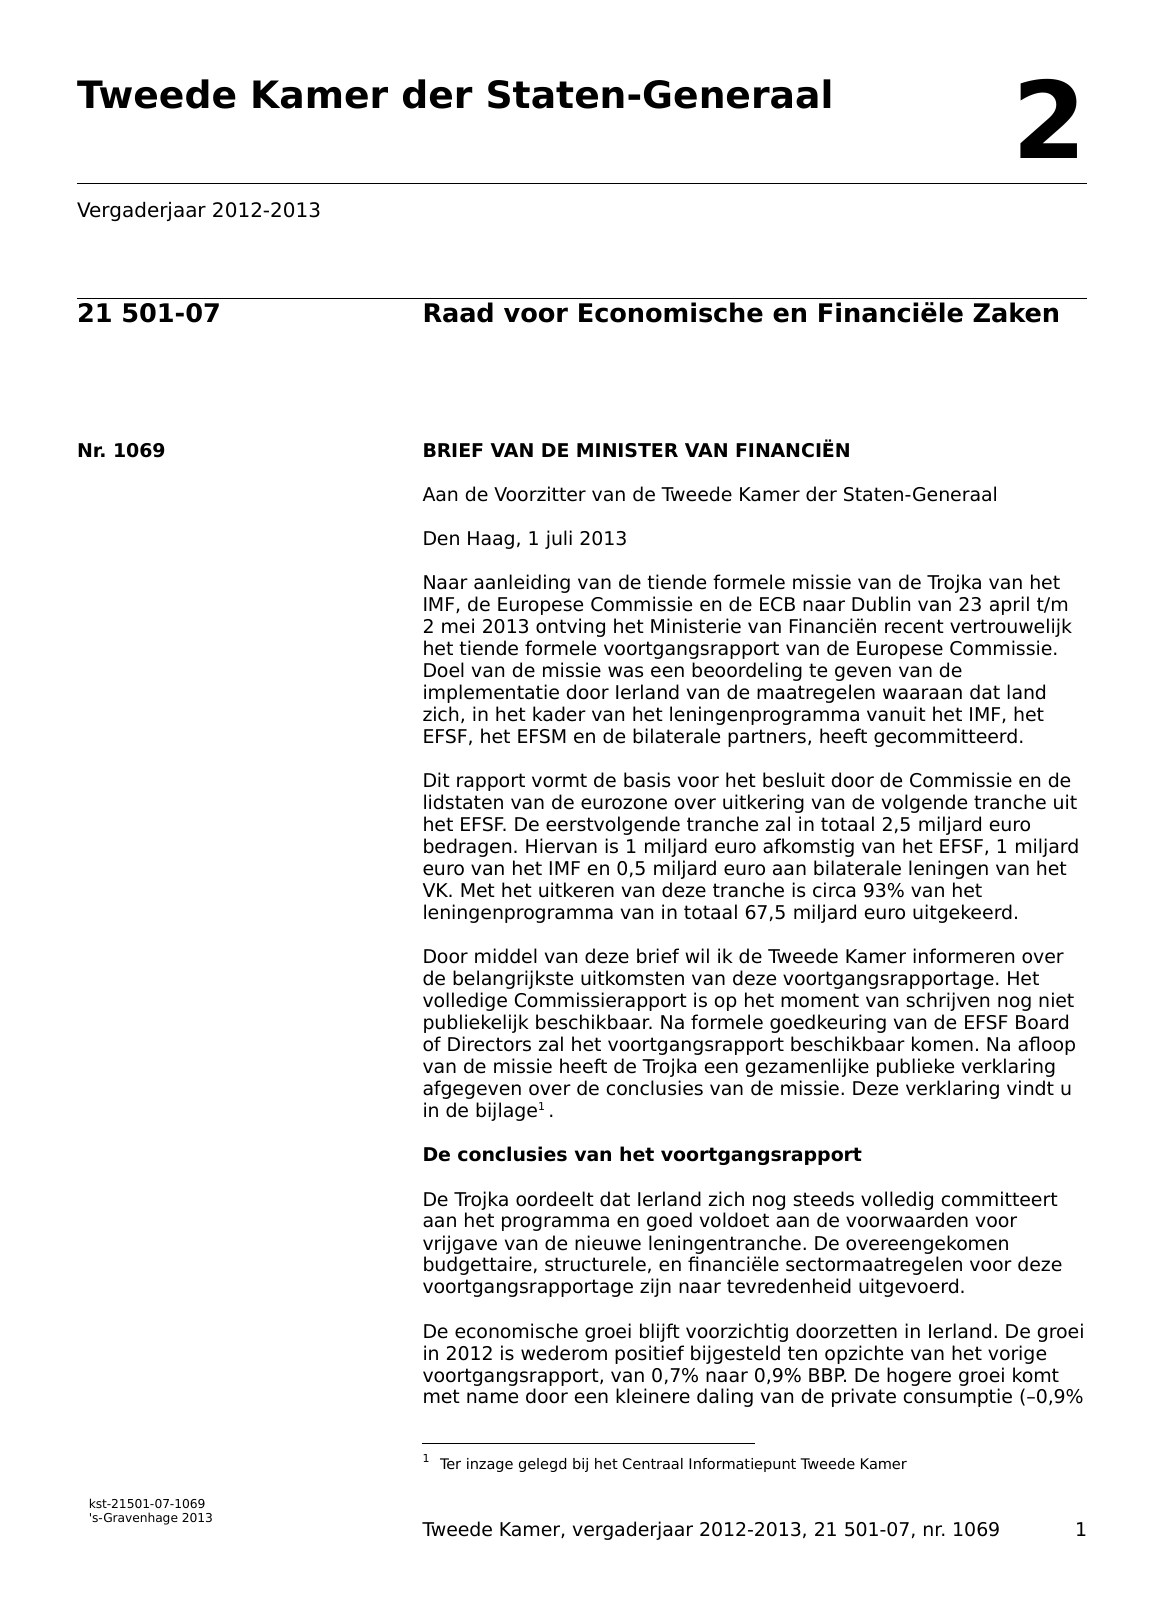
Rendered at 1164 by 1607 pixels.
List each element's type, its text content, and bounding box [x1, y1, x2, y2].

text Dit rapport vormt de basis voor het besluit door de Commissie en de lidstaten van de eurozone over uitkering van de volgende tranche uit het EFSF. De eerstvolgende tranche zal in totaal 2,5 miljard euro bedragen. Hiervan is 1 miljard euro afkomstig van het EFSF, 1 miljard euro van het IMF en 0,5 miljard euro aan bilaterale leningen van het VK. Met het uitkeren van deze tranche is circa 93% van het leningenprogramma van in totaal 67,5 miljard euro uitgekeerd. [422, 770, 1087, 924]
table_header Tweede Kamer der Staten-Generaal [77, 59, 886, 183]
text Naar aanleiding van de tiende formele missie van de Trojka van het IMF, de Europese Commissie en de ECB naar Dublin van 23 april t/m 2 mei 2013 ontving het Ministerie van Financiën recent vertrouwelijk het tiende formele voortgangsrapport van de Europese Commissie. Doel van de missie was een beoordeling te geven van de implementatie door Ierland van de maatregelen waaraan dat land zich, in het kader van het leningenprogramma vanuit het IMF, het EFSF, het EFSM en de bilaterale partners, heeft gecommitteerd. [422, 572, 1087, 748]
text De economische groei blijft voorzichtig doorzetten in Ierland. De groei in 2012 is wederom positief bijgesteld ten opzichte van het vorige voortgangsrapport, van 0,7% naar 0,9% BBP. De hogere groei komt met name door een kleinere daling van de private consumptie (–0,9% [422, 1321, 1087, 1408]
text 's-Gravenhage 2013 [88, 1511, 323, 1525]
text Door middel van deze brief wil ik de Tweede Kamer informeren over de belangrijkste uitkomsten van deze voortgangsrapportage. Het volledige Commissierapport is op het moment van schrijven nog niet publiekelijk beschikbaar. Na formele goedkeuring van de EFSF Board of Directors zal het voortgangsrapport beschikbaar komen. Na afloop van de missie heeft de Trojka een gezamenlijke publieke verklaring afgegeven over de conclusies van de missie. Deze verklaring vindt u in de bijlage. [422, 946, 1087, 1122]
subtitle 21 501-07 Raad voor Economische en Financiële Zaken [77, 299, 1087, 329]
text Aan de Voorzitter van de Tweede Kamer der Staten-Generaal [422, 484, 1087, 506]
text De Trojka oordeelt dat Ierland zich nog steeds volledig committeert aan het programma en goed voldoet aan de voorwaarden voor vrijgave van de nieuwe leningentranche. De overeengekomen budgettaire, structurele, en financiële sectormaatregelen voor deze voortgangsrapportage zijn naar tevredenheid uitgevoerd. [422, 1188, 1087, 1298]
table_cell Vergaderjaar 2012-2013 [77, 184, 1087, 298]
subtitle Nr. 1069 BRIEF VAN DE MINISTER VAN FINANCIËN [77, 440, 1087, 462]
table_header 2 [886, 59, 1087, 183]
text Den Haag, 1 juli 2013 [422, 528, 1087, 550]
text kst-21501-07-1069 [88, 1497, 323, 1511]
subtitle De conclusies van het voortgangsrapport [422, 1144, 1087, 1166]
text Ter inzage gelegd bij het Centraal Informatiepunt Tweede Kamer [422, 1452, 1087, 1474]
